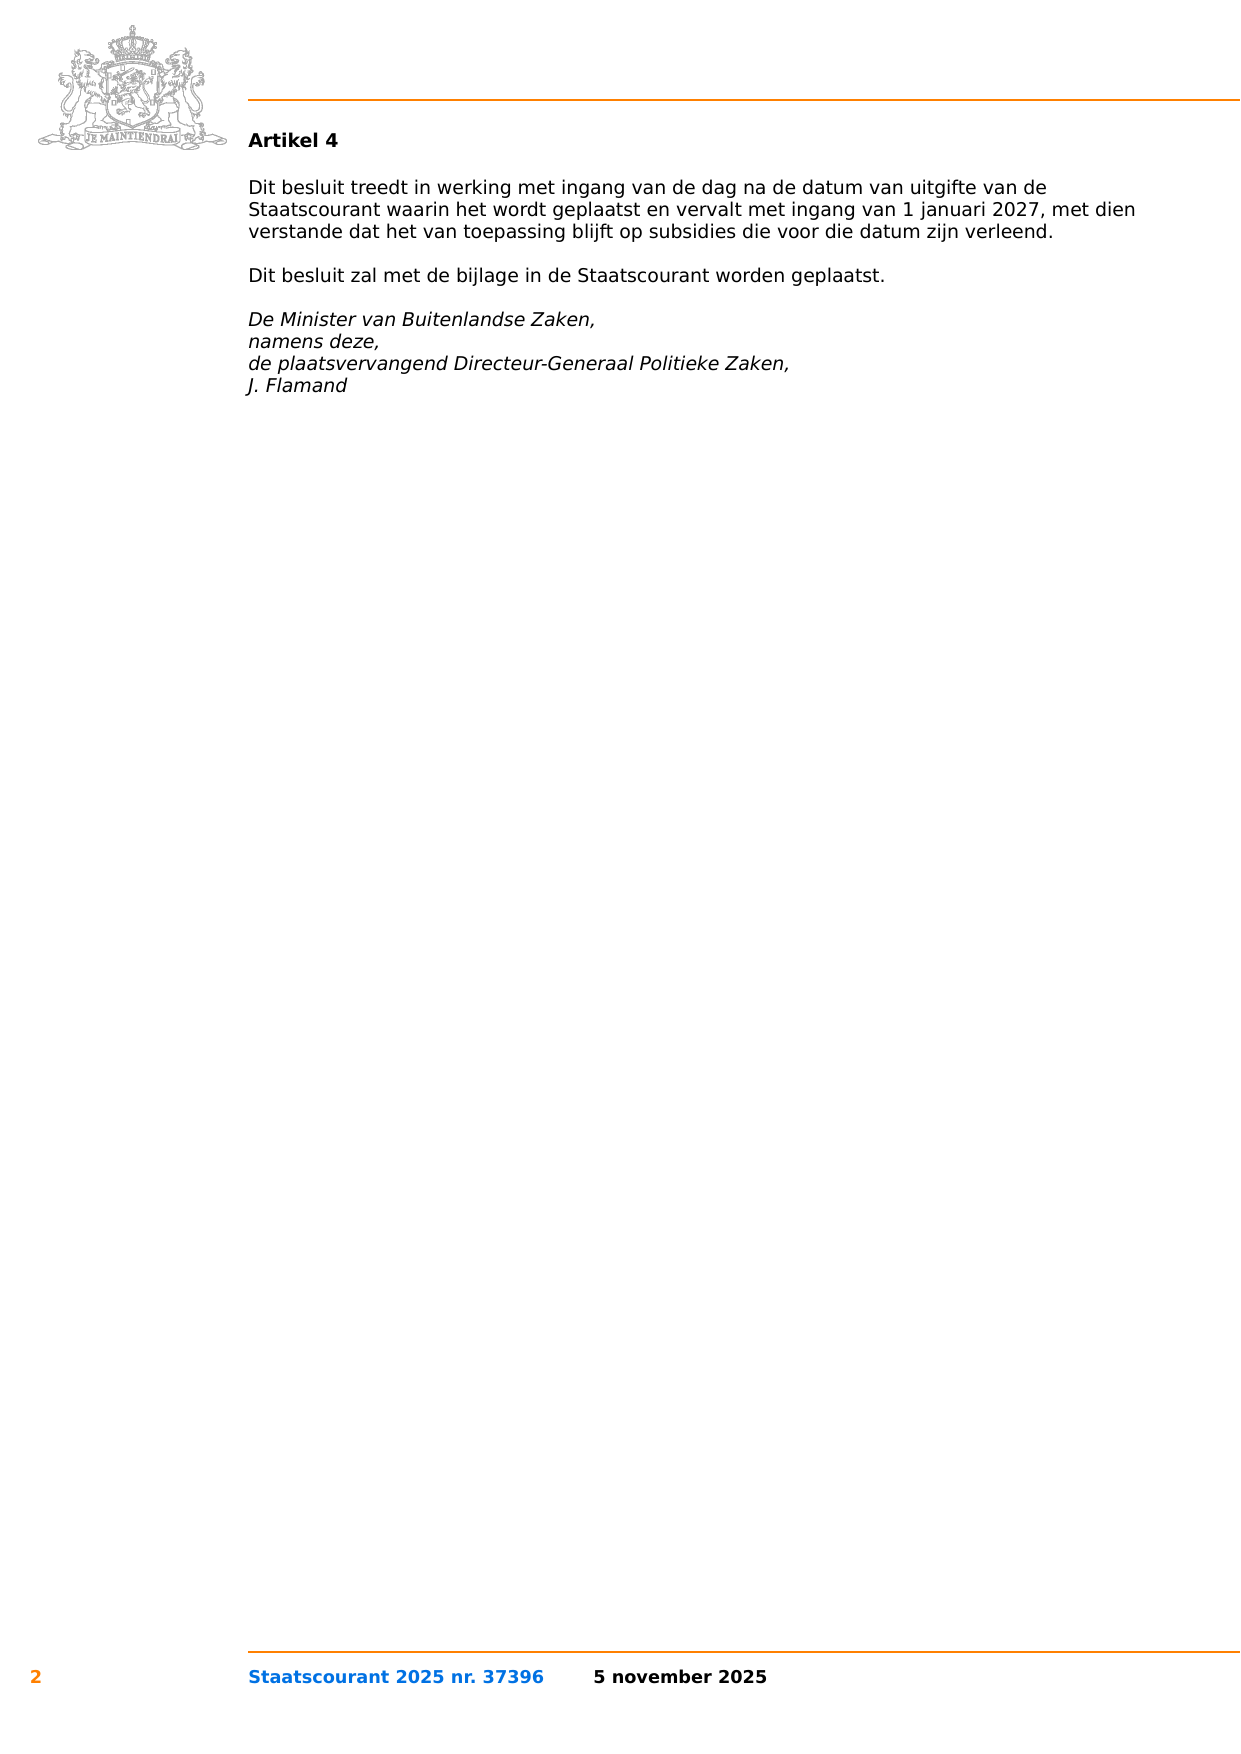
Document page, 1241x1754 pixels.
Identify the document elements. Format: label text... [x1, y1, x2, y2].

text De Minister van Buitenlandse Zaken, namens deze, de plaatsvervangend Directeur-Generaal Politieke Zaken, J. Flamand [248, 308, 1163, 396]
text Dit besluit treedt in werking met ingang van de dag na de datum van uitgifte van de Staatscourant waarin het wordt geplaatst en vervalt met ingang van 1 januari 2027, met dien verstande dat het van toepassing blijft op subsidies die voor die datum zijn verleend. [248, 177, 1163, 243]
subtitle Artikel 4 [248, 130, 1163, 152]
picture [38, 25, 227, 150]
text Dit besluit zal met de bijlage in de Staatscourant worden geplaatst. [248, 265, 1163, 287]
